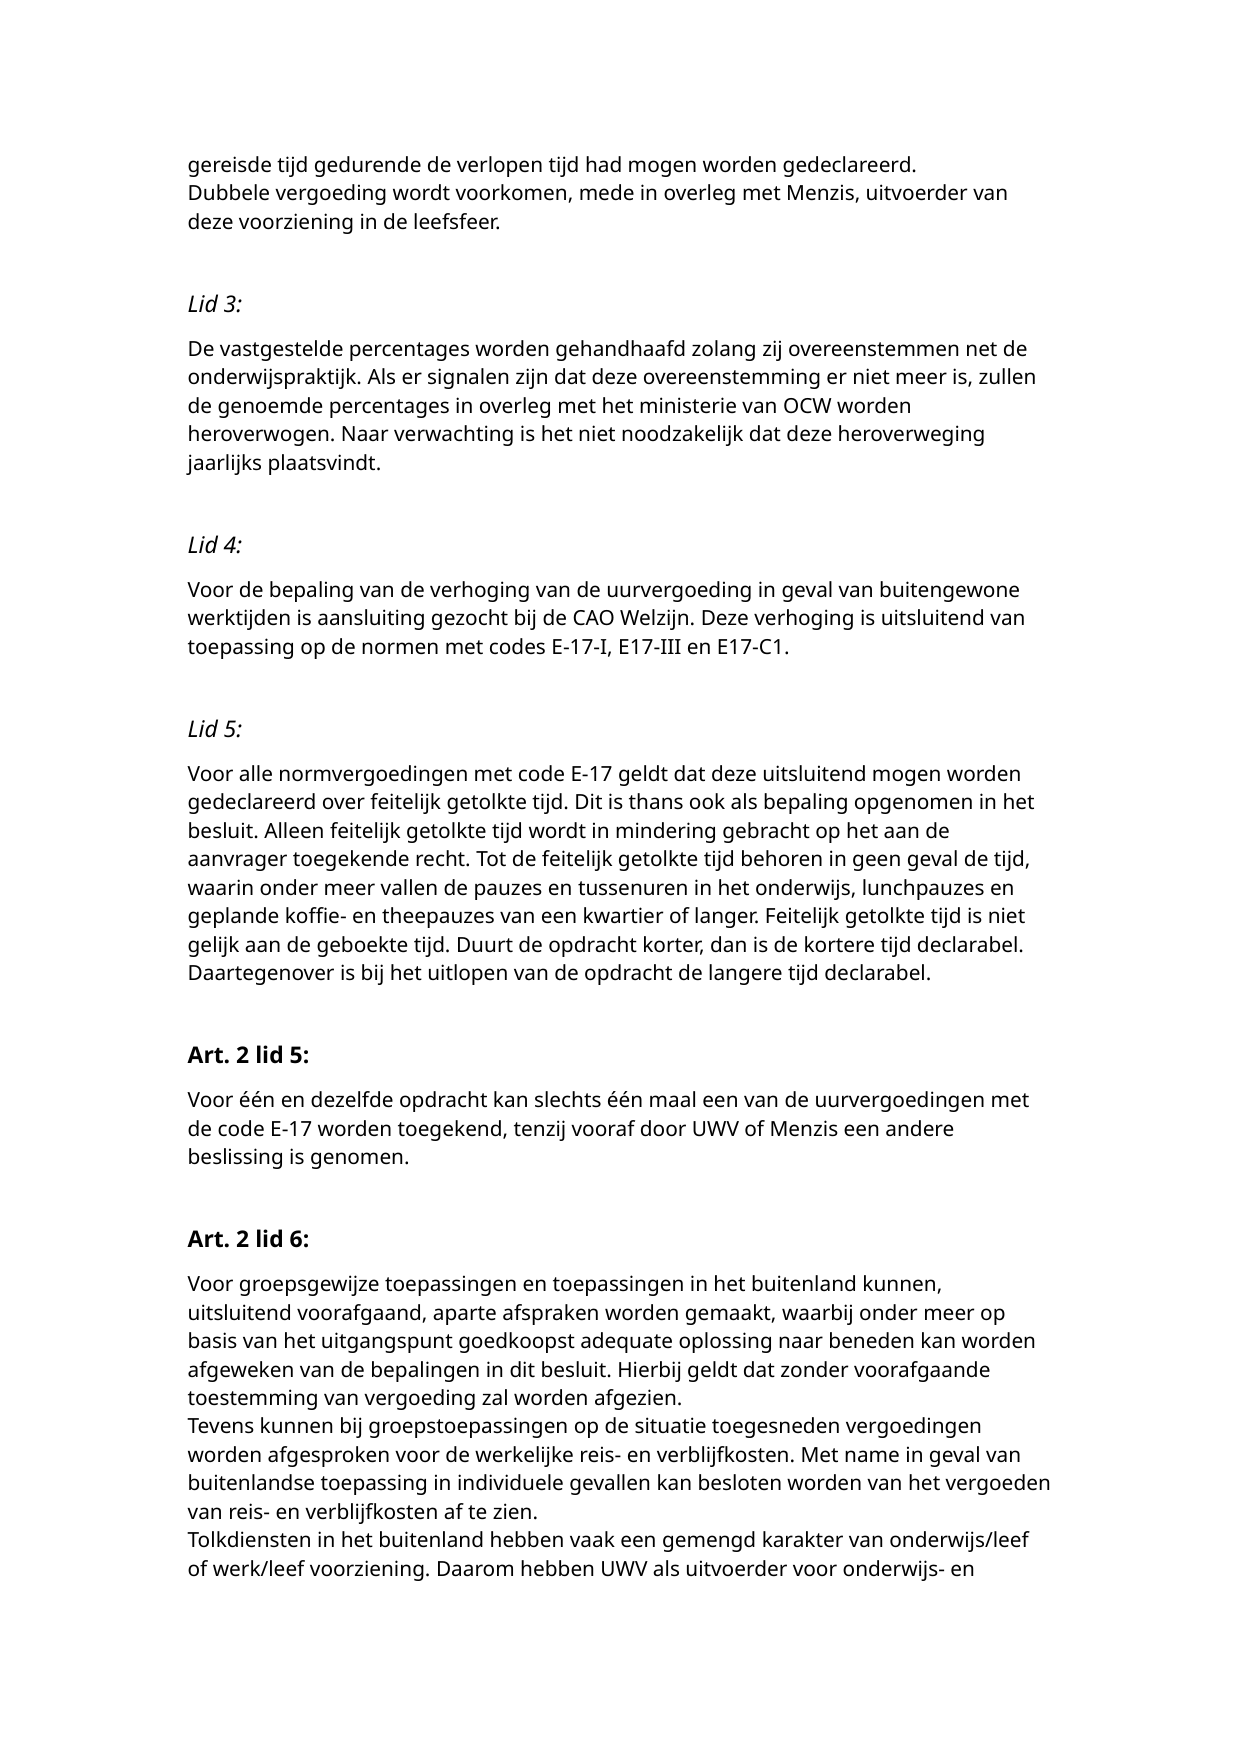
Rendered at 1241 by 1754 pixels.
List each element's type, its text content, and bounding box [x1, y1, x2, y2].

text Tevens kunnen bij groepstoepassingen op de situatie toegesneden vergoedingen worden afgesproken voor de werkelijke reis- en verblijfkosten. Met name in geval van buitenlandse toepassing in individuele gevallen kan besloten worden van het vergoeden van reis- en verblijfkosten af te zien. [187, 1412, 1053, 1525]
subtitle Art. 2 lid 5: [187, 1039, 1053, 1070]
text Tolkdiensten in het buitenland hebben vaak een gemengd karakter van onderwijs/leef of werk/leef voorziening. Daarom hebben UWV als uitvoerder voor onderwijs- en [187, 1525, 1053, 1582]
text gereisde tijd gedurende de verlopen tijd had mogen worden gedeclareerd. [187, 150, 1053, 178]
text Voor één en dezelfde opdracht kan slechts één maal een van de uurvergoedingen met de code E-17 worden toegekend, tenzij vooraf door UWV of Menzis een andere beslissing is genomen. [187, 1085, 1053, 1171]
text Voor groepsgewijze toepassingen en toepassingen in het buitenland kunnen, uitsluitend voorafgaand, aparte afspraken worden gemaakt, waarbij onder meer op basis van het uitgangspunt goedkoopst adequate oplossing naar beneden kan worden afgeweken van de bepalingen in dit besluit. Hierbij geldt dat zonder voorafgaande toestemming van vergoeding zal worden afgezien. [187, 1269, 1053, 1412]
subtitle Lid 3: [187, 288, 1053, 319]
text Dubbele vergoeding wordt voorkomen, mede in overleg met Menzis, uitvoerder van deze voorziening in de leefsfeer. [187, 178, 1053, 235]
text De vastgestelde percentages worden gehandhaafd zolang zij overeenstemmen net de onderwijspraktijk. Als er signalen zijn dat deze overeenstemming er niet meer is, zullen de genoemde percentages in overleg met het ministerie van OCW worden heroverwogen. Naar verwachting is het niet noodzakelijk dat deze heroverweging jaarlijks plaatsvindt. [187, 334, 1053, 476]
text Voor alle normvergoedingen met code E-17 geldt dat deze uitsluitend mogen worden gedeclareerd over feitelijk getolkte tijd. Dit is thans ook als bepaling opgenomen in het besluit. Alleen feitelijk getolkte tijd wordt in mindering gebracht op het aan de aanvrager toegekende recht. Tot de feitelijk getolkte tijd behoren in geen geval de tijd, waarin onder meer vallen de pauzes en tussenuren in het onderwijs, lunchpauzes en geplande koffie- en theepauzes van een kwartier of langer. Feitelijk getolkte tijd is niet gelijk aan de geboekte tijd. Duurt de opdracht korter, dan is de kortere tijd declarabel. Daartegenover is bij het uitlopen van de opdracht de langere tijd declarabel. [187, 759, 1053, 987]
subtitle Lid 5: [187, 713, 1053, 744]
subtitle Lid 4: [187, 529, 1053, 560]
text Voor de bepaling van de verhoging van de uurvergoeding in geval van buitengewone werktijden is aansluiting gezocht bij de CAO Welzijn. Deze verhoging is uitsluitend van toepassing op de normen met codes E-17-I, E17-III en E17-C1. [187, 575, 1053, 660]
subtitle Art. 2 lid 6: [187, 1223, 1053, 1254]
